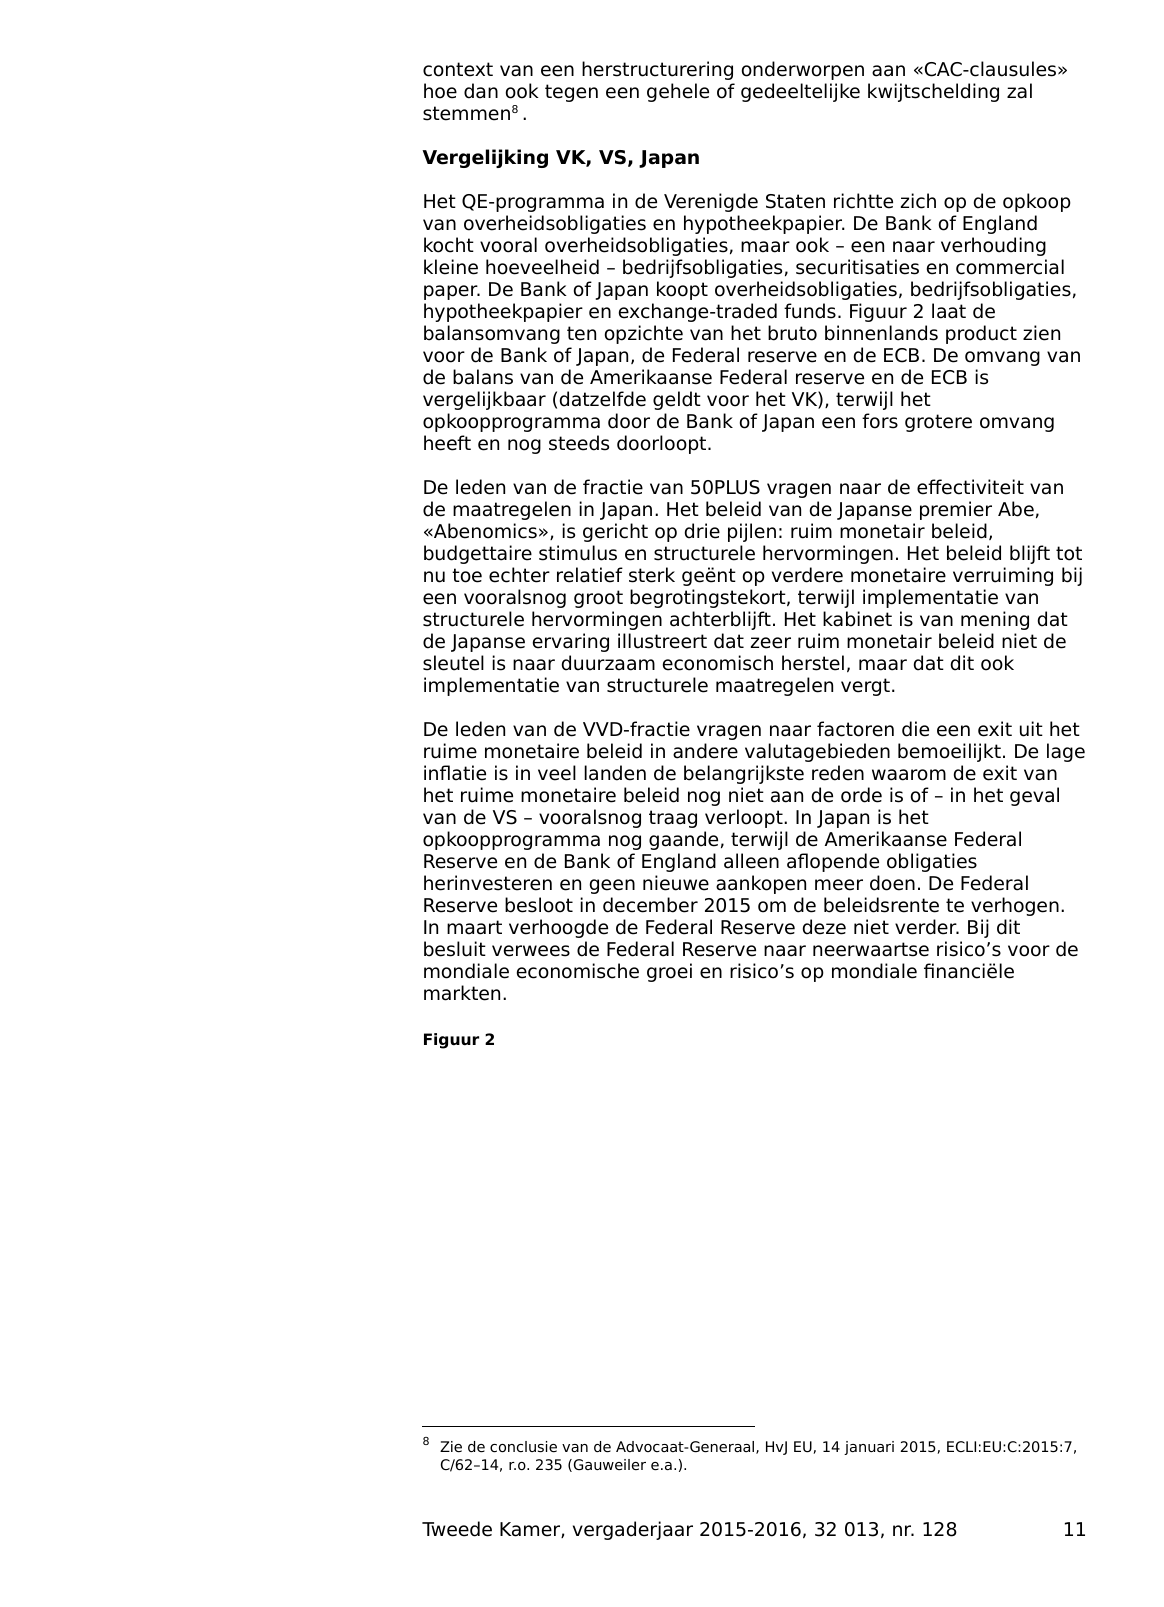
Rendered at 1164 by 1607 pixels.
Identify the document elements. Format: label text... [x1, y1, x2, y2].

text Zie de conclusie van de Advocaat-Generaal, HvJ EU, 14 januari 2015, ECLI:EU:C:2015:7, C/62–14, r.o. 235 (Gauweiler e.a.). [422, 1435, 1087, 1474]
text De leden van de VVD-fractie vragen naar factoren die een exit uit het ruime monetaire beleid in andere valutagebieden bemoeilijkt. De lage inflatie is in veel landen de belangrijkste reden waarom de exit van het ruime monetaire beleid nog niet aan de orde is of – in het geval van de VS – vooralsnog traag verloopt. In Japan is het opkoopprogramma nog gaande, terwijl de Amerikaanse Federal Reserve en de Bank of England alleen aflopende obligaties herinvesteren en geen nieuwe aankopen meer doen. De Federal Reserve besloot in december 2015 om de beleidsrente te verhogen. In maart verhoogde de Federal Reserve deze niet verder. Bij dit besluit verwees de Federal Reserve naar neerwaartse risico’s voor de mondiale economische groei en risico’s op mondiale financiële markten. [422, 719, 1087, 1005]
text Het QE-programma in de Verenigde Staten richtte zich op de opkoop van overheidsobligaties en hypotheekpapier. De Bank of England kocht vooral overheidsobligaties, maar ook – een naar verhouding kleine hoeveelheid – bedrijfsobligaties, securitisaties en commercial paper. De Bank of Japan koopt overheidsobligaties, bedrijfsobligaties, hypotheekpapier en exchange-traded funds. Figuur 2 laat de balansomvang ten opzichte van het bruto binnenlands product zien voor de Bank of Japan, de Federal reserve en de ECB. De omvang van de balans van de Amerikaanse Federal reserve en de ECB is vergelijkbaar (datzelfde geldt voor het VK), terwijl het opkoopprogramma door de Bank of Japan een fors grotere omvang heeft en nog steeds doorloopt. [422, 191, 1087, 455]
text context van een herstructurering onderworpen aan «CAC-clausules» hoe dan ook tegen een gehele of gedeeltelijke kwijtschelding zal stemmen. [422, 59, 1087, 125]
text Figuur 2 [422, 1031, 1072, 1049]
text De leden van de fractie van 50PLUS vragen naar de effectiviteit van de maatregelen in Japan. Het beleid van de Japanse premier Abe, «Abenomics», is gericht op drie pijlen: ruim monetair beleid, budgettaire stimulus en structurele hervormingen. Het beleid blijft tot nu toe echter relatief sterk geënt op verdere monetaire verruiming bij een vooralsnog groot begrotingstekort, terwijl implementatie van structurele hervormingen achterblijft. Het kabinet is van mening dat de Japanse ervaring illustreert dat zeer ruim monetair beleid niet de sleutel is naar duurzaam economisch herstel, maar dat dit ook implementatie van structurele maatregelen vergt. [422, 477, 1087, 697]
subtitle Vergelijking VK, VS, Japan [422, 147, 1087, 169]
